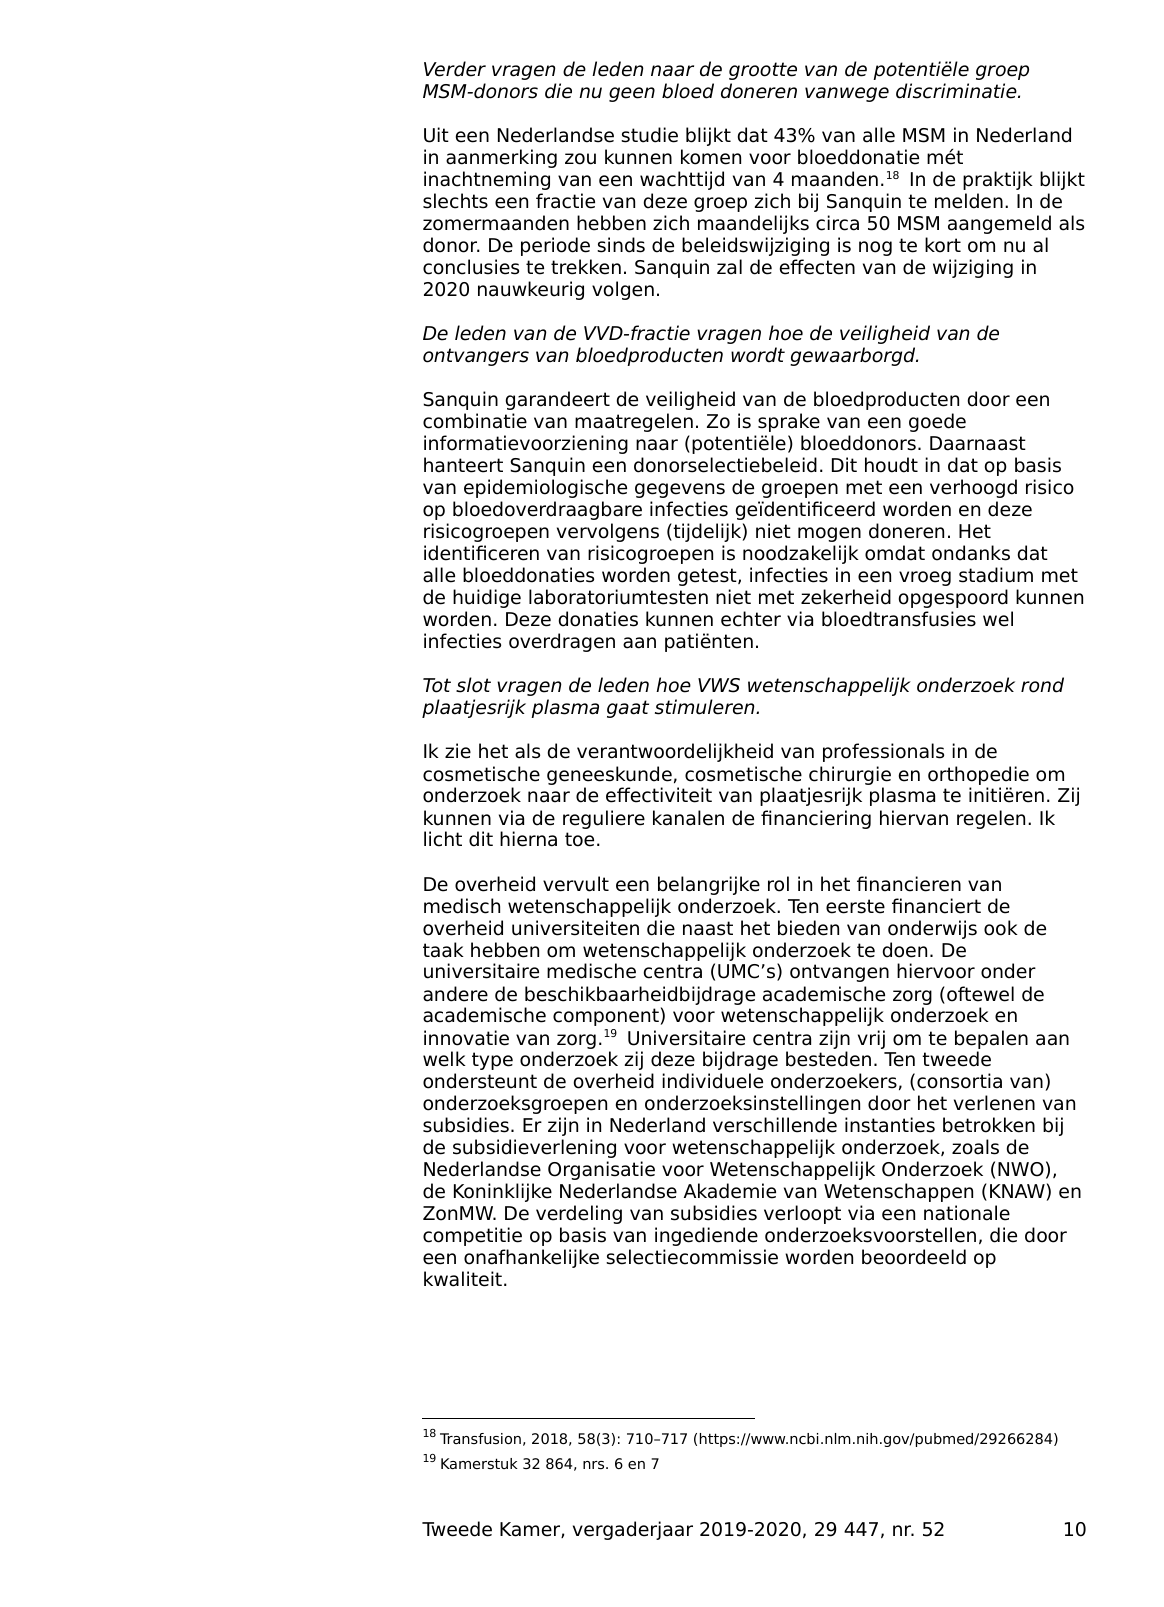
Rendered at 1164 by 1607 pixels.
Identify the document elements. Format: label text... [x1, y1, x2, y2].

text Verder vragen de leden naar de grootte van de potentiële groep MSM-donors die nu geen bloed doneren vanwege discriminatie. [422, 59, 1087, 103]
text Uit een Nederlandse studie blijkt dat 43% van alle MSM in Nederland in aanmerking zou kunnen komen voor bloeddonatie mét inachtneming van een wachttijd van 4 maanden. In de praktijk blijkt slechts een fractie van deze groep zich bij Sanquin te melden. In de zomermaanden hebben zich maandelijks circa 50 MSM aangemeld als donor. De periode sinds de beleidswijziging is nog te kort om nu al conclusies te trekken. Sanquin zal de effecten van de wijziging in 2020 nauwkeurig volgen. [422, 125, 1087, 301]
text Ik zie het als de verantwoordelijkheid van professionals in de cosmetische geneeskunde, cosmetische chirurgie en orthopedie om onderzoek naar de effectiviteit van plaatjesrijk plasma te initiëren. Zij kunnen via de reguliere kanalen de financiering hiervan regelen. Ik licht dit hierna toe. [422, 741, 1087, 851]
text De overheid vervult een belangrijke rol in het financieren van medisch wetenschappelijk onderzoek. Ten eerste financiert de overheid universiteiten die naast het bieden van onderwijs ook de taak hebben om wetenschappelijk onderzoek te doen. De universitaire medische centra (UMC’s) ontvangen hiervoor onder andere de beschikbaarheidbijdrage academische zorg (oftewel de academische component) voor wetenschappelijk onderzoek en innovatie van zorg. Universitaire centra zijn vrij om te bepalen aan welk type onderzoek zij deze bijdrage besteden. Ten tweede ondersteunt de overheid individuele onderzoekers, (consortia van) onderzoeksgroepen en onderzoeksinstellingen door het verlenen van subsidies. Er zijn in Nederland verschillende instanties betrokken bij de subsidieverlening voor wetenschappelijk onderzoek, zoals de Nederlandse Organisatie voor Wetenschappelijk Onderzoek (NWO), de Koninklijke Nederlandse Akademie van Wetenschappen (KNAW) en ZonMW. De verdeling van subsidies verloopt via een nationale competitie op basis van ingediende onderzoeksvoorstellen, die door een onafhankelijke selectiecommissie worden beoordeeld op kwaliteit. [422, 873, 1087, 1291]
text De leden van de VVD-fractie vragen hoe de veiligheid van de ontvangers van bloedproducten wordt gewaarborgd. [422, 323, 1087, 367]
text Tot slot vragen de leden hoe VWS wetenschappelijk onderzoek rond plaatjesrijk plasma gaat stimuleren. [422, 675, 1087, 719]
text Transfusion, 2018, 58(3): 710–717 (https://www.ncbi.nlm.nih.gov/pubmed/29266284) [422, 1427, 1087, 1449]
text Sanquin garandeert de veiligheid van de bloedproducten door een combinatie van maatregelen. Zo is sprake van een goede informatievoorziening naar (potentiële) bloeddonors. Daarnaast hanteert Sanquin een donorselectiebeleid. Dit houdt in dat op basis van epidemiologische gegevens de groepen met een verhoogd risico op bloedoverdraagbare infecties geïdentificeerd worden en deze risicogroepen vervolgens (tijdelijk) niet mogen doneren. Het identificeren van risicogroepen is noodzakelijk omdat ondanks dat alle bloeddonaties worden getest, infecties in een vroeg stadium met de huidige laboratoriumtesten niet met zekerheid opgespoord kunnen worden. Deze donaties kunnen echter via bloedtransfusies wel infecties overdragen aan patiënten. [422, 389, 1087, 653]
text Kamerstuk 32 864, nrs. 6 en 7 [422, 1452, 1087, 1474]
